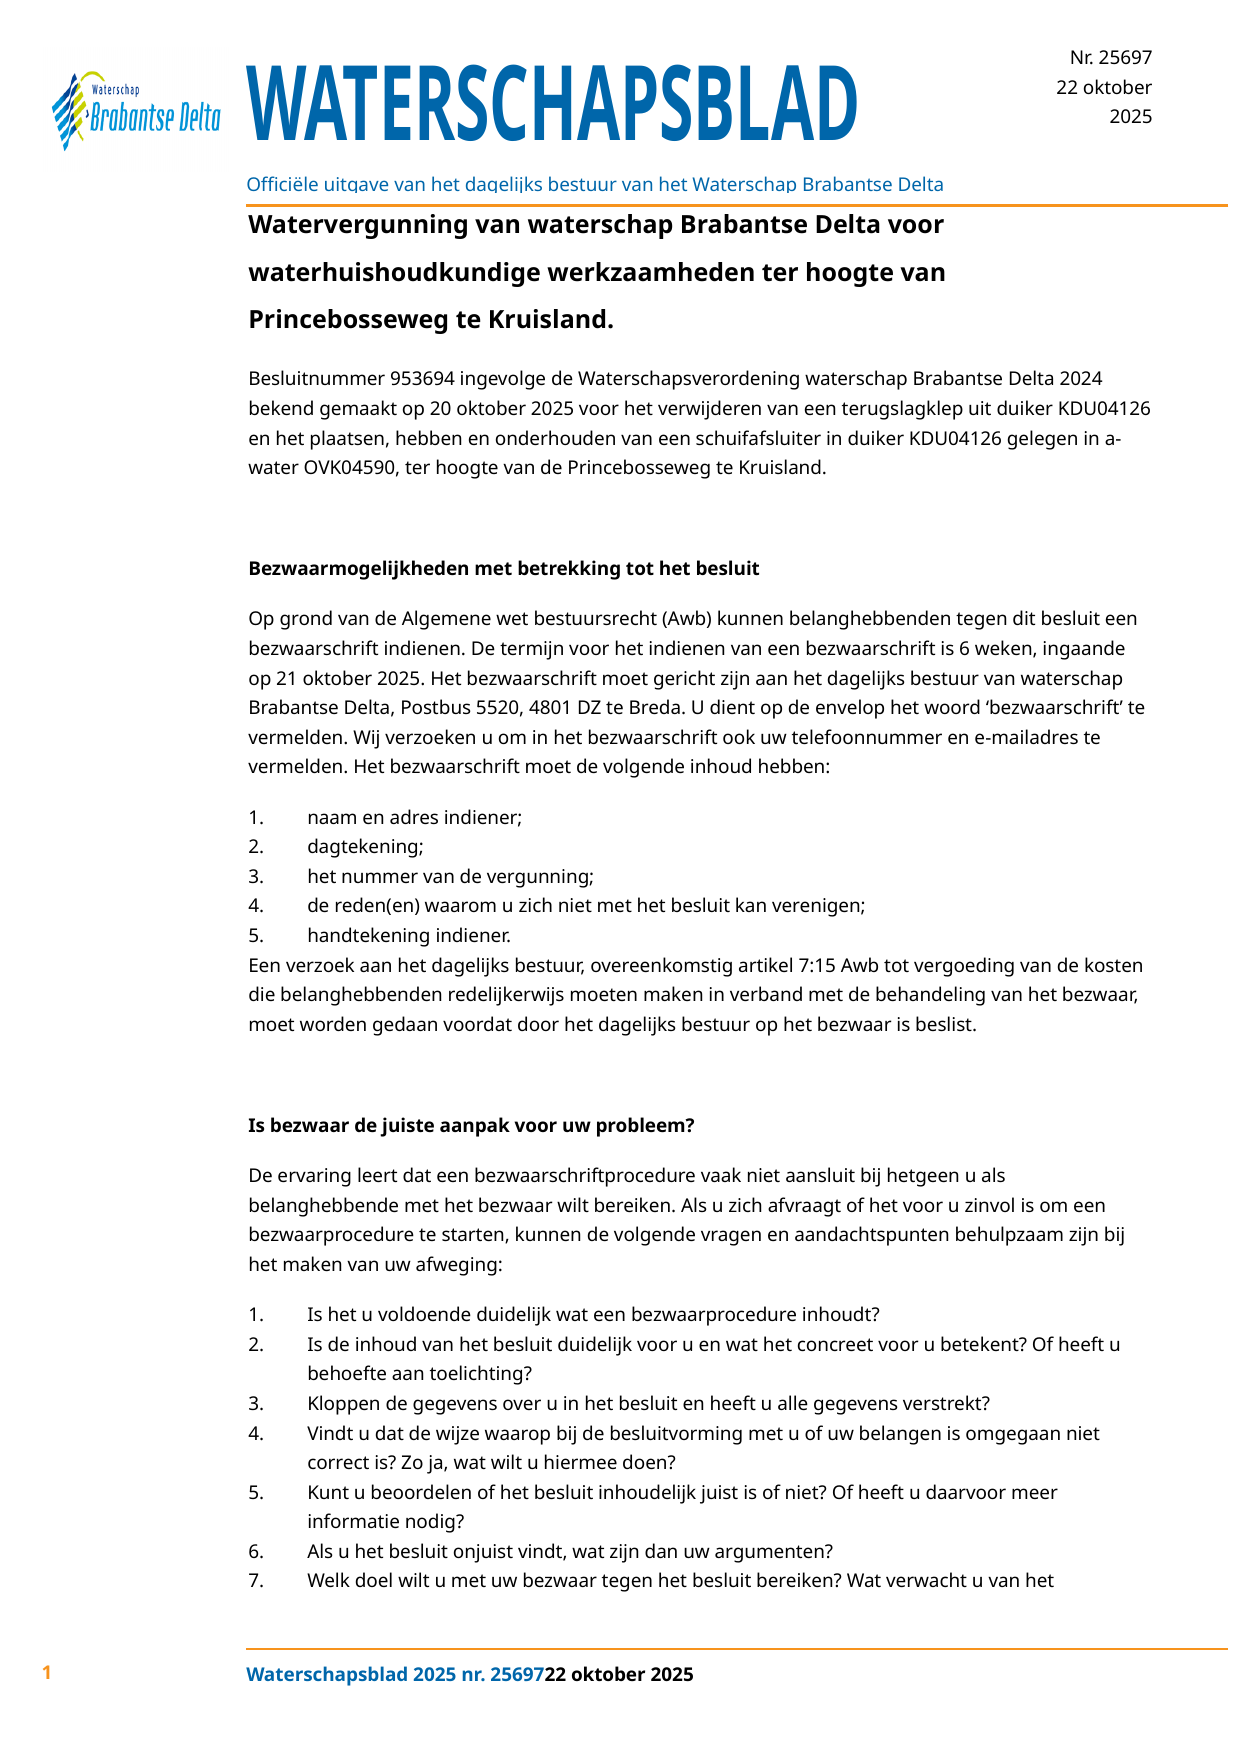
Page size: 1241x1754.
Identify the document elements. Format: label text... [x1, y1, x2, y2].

list het nummer van de vergunning; [248, 863, 1152, 889]
text Bezwaarmogelijkheden met betrekking tot het besluit [248, 555, 1152, 581]
text De ervaring leert dat een bezwaarschriftprocedure vaak niet aansluit bij hetgeen u als belanghebbende met het bezwaar wilt bereiken. Als u zich afvraagt of het voor u zinvol is om een bezwaarprocedure te starten, kunnen de volgende vragen en aandachtspunten behulpzaam zijn bij het maken van uw afweging: [248, 1162, 1152, 1277]
list Welk doel wilt u met uw bezwaar tegen het besluit bereiken? Wat verwacht u van het [248, 1568, 1152, 1593]
text Watervergunning van waterschap Brabantse Delta voor waterhuishoudkundige werkzaamheden ter hoogte van Princebosseweg te Kruisland. [248, 207, 1152, 336]
list de reden(en) waarom u zich niet met het besluit kan verenigen; [248, 893, 1152, 918]
text Besluitnummer 953694 ingevolge de Waterschapsverordening waterschap Brabantse Delta 2024 bekend gemaakt op 20 oktober 2025 voor het verwijderen van een terugslagklep uit duiker KDU04126 en het plaatsen, hebben en onderhouden van een schuifafsluiter in duiker KDU04126 gelegen in a-water OVK04590, ter hoogte van de Princebosseweg te Kruisland. [248, 366, 1152, 480]
text Op grond van de Algemene wet bestuursrecht (Awb) kunnen belanghebbenden tegen dit besluit een bezwaarschrift indienen. De termijn voor het indienen van een bezwaarschrift is 6 weken, ingaande op 21 oktober 2025. Het bezwaarschrift moet gericht zijn aan het dagelijks bestuur van waterschap Brabantse Delta, Postbus 5520, 4801 DZ te Breda. U dient op de envelop het woord ‘bezwaarschrift’ te vermelden. Wij verzoeken u om in het bezwaarschrift ook uw telefoonnummer en e‑mailadres te vermelden. Het bezwaarschrift moet de volgende inhoud hebben: [248, 606, 1152, 779]
list Is het u voldoende duidelijk wat een bezwaarprocedure inhoudt? [248, 1301, 1152, 1327]
list Kloppen de gegevens over u in het besluit en heeft u alle gegevens verstrekt? [248, 1390, 1152, 1416]
picture [41, 47, 231, 172]
text Een verzoek aan het dagelijks bestuur, overeenkomstig artikel 7:15 Awb tot vergoeding van de kosten die belanghebbenden redelijkerwijs moeten maken in verband met de behandeling van het bezwaar, moet worden gedaan voordat door het dagelijks bestuur op het bezwaar is beslist. [248, 952, 1152, 1037]
list naam en adres indiener; [248, 804, 1152, 829]
list Kunt u beoordelen of het besluit inhoudelijk juist is of niet? Of heeft u daarvoor meer informatie nodig? [248, 1479, 1152, 1534]
list dagtekening; [248, 833, 1152, 859]
list handtekening indiener. [248, 922, 1152, 948]
text Is bezwaar de juiste aanpak voor uw probleem? [248, 1112, 1152, 1137]
list Als u het besluit onjuist vindt, wat zijn dan uw argumenten? [248, 1538, 1152, 1564]
list Vindt u dat de wijze waarop bij de besluitvorming met u of uw belangen is omgegaan niet correct is? Zo ja, wat wilt u hiermee doen? [248, 1420, 1152, 1475]
list Is de inhoud van het besluit duidelijk voor u en wat het concreet voor u betekent? Of heeft u behoefte aan toelichting? [248, 1331, 1152, 1386]
